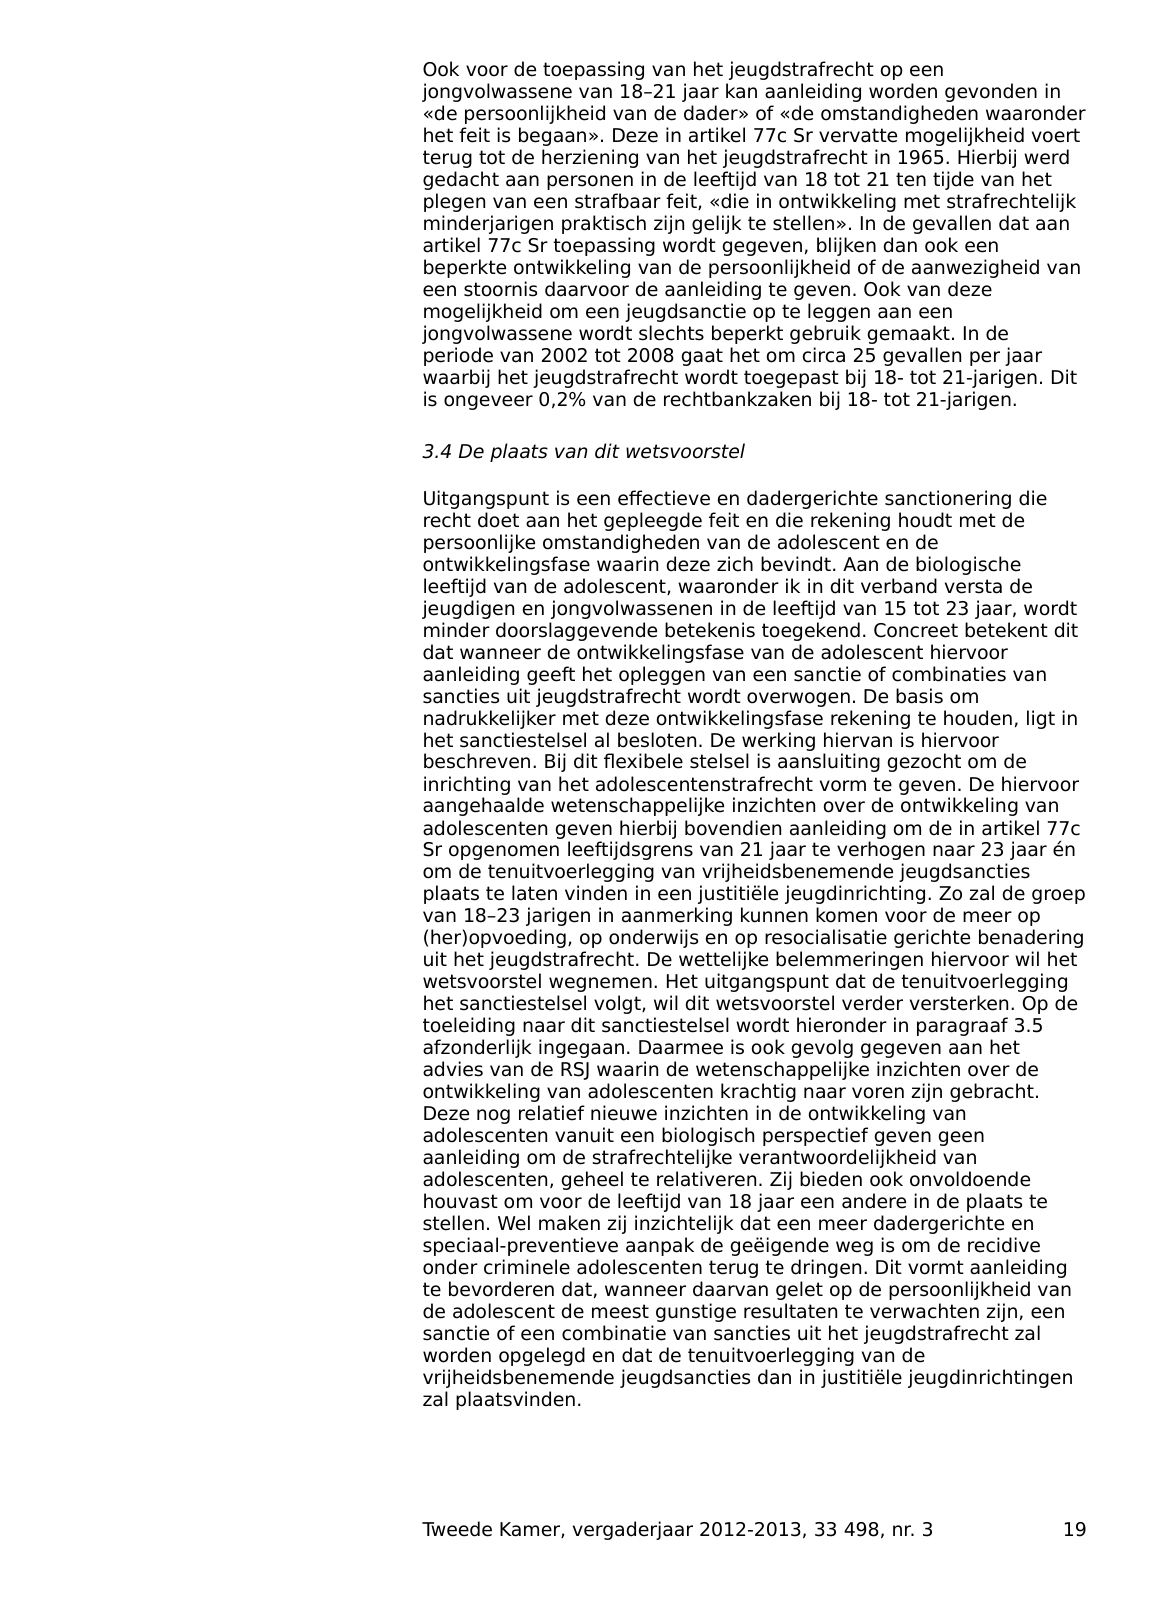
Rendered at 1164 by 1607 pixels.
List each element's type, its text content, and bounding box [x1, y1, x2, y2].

subtitle 3.4 De plaats van dit wetsvoorstel [422, 441, 1087, 463]
text Uitgangspunt is een effectieve en dadergerichte sanctionering die recht doet aan het gepleegde feit en die rekening houdt met de persoonlijke omstandigheden van de adolescent en de ontwikkelingsfase waarin deze zich bevindt. Aan de biologische leeftijd van de adolescent, waaronder ik in dit verband versta de jeugdigen en jongvolwassenen in de leeftijd van 15 tot 23 jaar, wordt minder doorslaggevende betekenis toegekend. Concreet betekent dit dat wanneer de ontwikkelingsfase van de adolescent hiervoor aanleiding geeft het opleggen van een sanctie of combinaties van sancties uit jeugdstrafrecht wordt overwogen. De basis om nadrukkelijker met deze ontwikkelingsfase rekening te houden, ligt in het sanctiestelsel al besloten. De werking hiervan is hiervoor beschreven. Bij dit flexibele stelsel is aansluiting gezocht om de inrichting van het adolescentenstrafrecht vorm te geven. De hiervoor aangehaalde wetenschappelijke inzichten over de ontwikkeling van adolescenten geven hierbij bovendien aanleiding om de in artikel 77c Sr opgenomen leeftijdsgrens van 21 jaar te verhogen naar 23 jaar én om de tenuitvoerlegging van vrijheidsbenemende jeugdsancties plaats te laten vinden in een justitiële jeugdinrichting. Zo zal de groep van 18–23 jarigen in aanmerking kunnen komen voor de meer op (her)opvoeding, op onderwijs en op resocialisatie gerichte benadering uit het jeugdstrafrecht. De wettelijke belemmeringen hiervoor wil het wetsvoorstel wegnemen. Het uitgangspunt dat de tenuitvoerlegging het sanctiestelsel volgt, wil dit wetsvoorstel verder versterken. Op de toeleiding naar dit sanctiestelsel wordt hieronder in paragraaf 3.5 afzonderlijk ingegaan. Daarmee is ook gevolg gegeven aan het advies van de RSJ waarin de wetenschappelijke inzichten over de ontwikkeling van adolescenten krachtig naar voren zijn gebracht. Deze nog relatief nieuwe inzichten in de ontwikkeling van adolescenten vanuit een biologisch perspectief geven geen aanleiding om de strafrechtelijke verantwoordelijkheid van adolescenten, geheel te relativeren. Zij bieden ook onvoldoende houvast om voor de leeftijd van 18 jaar een andere in de plaats te stellen. Wel maken zij inzichtelijk dat een meer dadergerichte en speciaal-preventieve aanpak de geëigende weg is om de recidive onder criminele adolescenten terug te dringen. Dit vormt aanleiding te bevorderen dat, wanneer daarvan gelet op de persoonlijkheid van de adolescent de meest gunstige resultaten te verwachten zijn, een sanctie of een combinatie van sancties uit het jeugdstrafrecht zal worden opgelegd en dat de tenuitvoerlegging van de vrijheidsbenemende jeugdsancties dan in justitiële jeugdinrichtingen zal plaatsvinden. [422, 488, 1087, 1411]
text Ook voor de toepassing van het jeugdstrafrecht op een jongvolwassene van 18–21 jaar kan aanleiding worden gevonden in «de persoonlijkheid van de dader» of «de omstandigheden waaronder het feit is begaan». Deze in artikel 77c Sr vervatte mogelijkheid voert terug tot de herziening van het jeugdstrafrecht in 1965. Hierbij werd gedacht aan personen in de leeftijd van 18 tot 21 ten tijde van het plegen van een strafbaar feit, «die in ontwikkeling met strafrechtelijk minderjarigen praktisch zijn gelijk te stellen». In de gevallen dat aan artikel 77c Sr toepassing wordt gegeven, blijken dan ook een beperkte ontwikkeling van de persoonlijkheid of de aanwezigheid van een stoornis daarvoor de aanleiding te geven. Ook van deze mogelijkheid om een jeugdsanctie op te leggen aan een jongvolwassene wordt slechts beperkt gebruik gemaakt. In de periode van 2002 tot 2008 gaat het om circa 25 gevallen per jaar waarbij het jeugdstrafrecht wordt toegepast bij 18- tot 21-jarigen. Dit is ongeveer 0,2% van de rechtbankzaken bij 18- tot 21-jarigen. [422, 59, 1087, 411]
